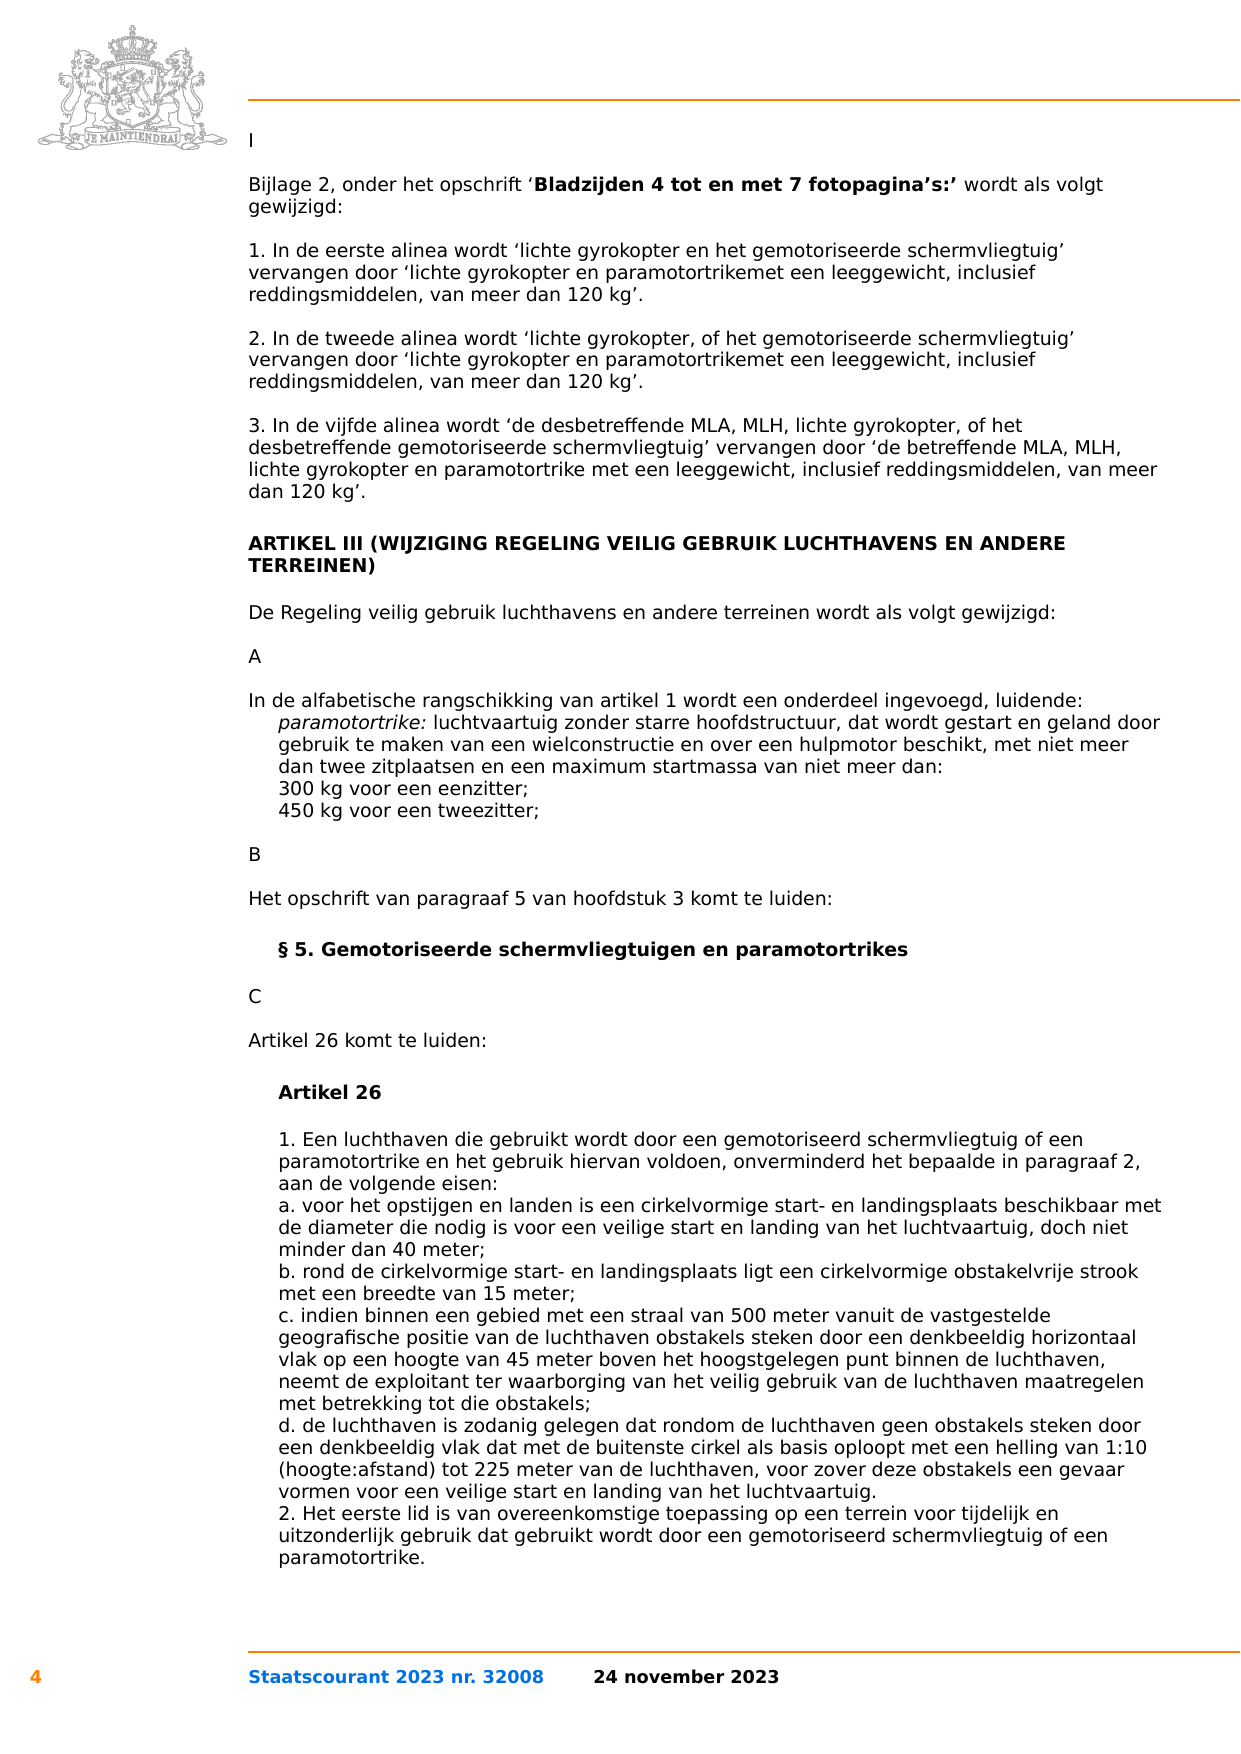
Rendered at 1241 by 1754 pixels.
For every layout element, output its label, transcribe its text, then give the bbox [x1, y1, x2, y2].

subtitle Artikel 26 [278, 1082, 1163, 1104]
text c. indien binnen een gebied met een straal van 500 meter vanuit de vastgestelde geografische positie van de luchthaven obstakels steken door een denkbeeldig horizontaal vlak op een hoogte van 45 meter boven het hoogstgelegen punt binnen de luchthaven, neemt de exploitant ter waarborging van het veilig gebruik van de luchthaven maatregelen met betrekking tot die obstakels; [278, 1305, 1163, 1415]
text B [248, 843, 1163, 866]
text b. rond de cirkelvormige start- en landingsplaats ligt een cirkelvormige obstakelvrije strook met een breedte van 15 meter; [278, 1261, 1163, 1305]
text De Regeling veilig gebruik luchthavens en andere terreinen wordt als volgt gewijzigd: [248, 602, 1163, 624]
text C [248, 986, 1163, 1008]
text In de alfabetische rangschikking van artikel 1 wordt een onderdeel ingevoegd, luidende: [248, 690, 1163, 712]
text 2. In de tweede alinea wordt ‘lichte gyrokopter, of het gemotoriseerde schermvliegtuig’ vervangen door ‘lichte gyrokopter en paramotortrikemet een leeggewicht, inclusief reddingsmiddelen, van meer dan 120 kg’. [248, 327, 1163, 393]
text 3. In de vijfde alinea wordt ‘de desbetreffende MLA, MLH, lichte gyrokopter, of het desbetreffende gemotoriseerde schermvliegtuig’ vervangen door ‘de betreffende MLA, MLH, lichte gyrokopter en paramotortrike met een leeggewicht, inclusief reddingsmiddelen, van meer dan 120 kg’. [248, 415, 1163, 503]
text 2. Het eerste lid is van overeenkomstige toepassing op een terrein voor tijdelijk en uitzonderlijk gebruik dat gebruikt wordt door een gemotoriseerd schermvliegtuig of een paramotortrike. [278, 1503, 1163, 1569]
subtitle ARTIKEL III (WIJZIGING REGELING VEILIG GEBRUIK LUCHTHAVENS EN ANDERE TERREINEN) [248, 533, 1163, 577]
text Het opschrift van paragraaf 5 van hoofdstuk 3 komt te luiden: [248, 887, 1163, 909]
subtitle § 5. Gemotoriseerde schermvliegtuigen en paramotortrikes [278, 939, 1163, 961]
text a. voor het opstijgen en landen is een cirkelvormige start- en landingsplaats beschikbaar met de diameter die nodig is voor een veilige start en landing van het luchtvaartuig, doch niet minder dan 40 meter; [278, 1195, 1163, 1261]
text 300 kg voor een eenzitter; [278, 778, 1163, 800]
text Bijlage 2, onder het opschrift ‘Bladzijden 4 tot en met 7 fotopagina’s:’ wordt als volgt gewijzigd: [248, 174, 1163, 218]
text A [248, 646, 1163, 668]
text 1. Een luchthaven die gebruikt wordt door een gemotoriseerd schermvliegtuig of een paramotortrike en het gebruik hiervan voldoen, onverminderd het bepaalde in paragraaf 2, aan de volgende eisen: [278, 1129, 1163, 1195]
picture [38, 25, 227, 150]
text I [248, 130, 1163, 152]
text Artikel 26 komt te luiden: [248, 1030, 1163, 1052]
text d. de luchthaven is zodanig gelegen dat rondom de luchthaven geen obstakels steken door een denkbeeldig vlak dat met de buitenste cirkel als basis oploopt met een helling van 1:10 (hoogte:afstand) tot 225 meter van de luchthaven, voor zover deze obstakels een gevaar vormen voor een veilige start en landing van het luchtvaartuig. [278, 1415, 1163, 1503]
text 450 kg voor een tweezitter; [278, 800, 1163, 822]
text 1. In de eerste alinea wordt ‘lichte gyrokopter en het gemotoriseerde schermvliegtuig’ vervangen door ‘lichte gyrokopter en paramotortrikemet een leeggewicht, inclusief reddingsmiddelen, van meer dan 120 kg’. [248, 239, 1163, 306]
text paramotortrike: luchtvaartuig zonder starre hoofdstructuur, dat wordt gestart en geland door gebruik te maken van een wielconstructie en over een hulpmotor beschikt, met niet meer dan twee zitplaatsen en een maximum startmassa van niet meer dan: [278, 712, 1163, 778]
